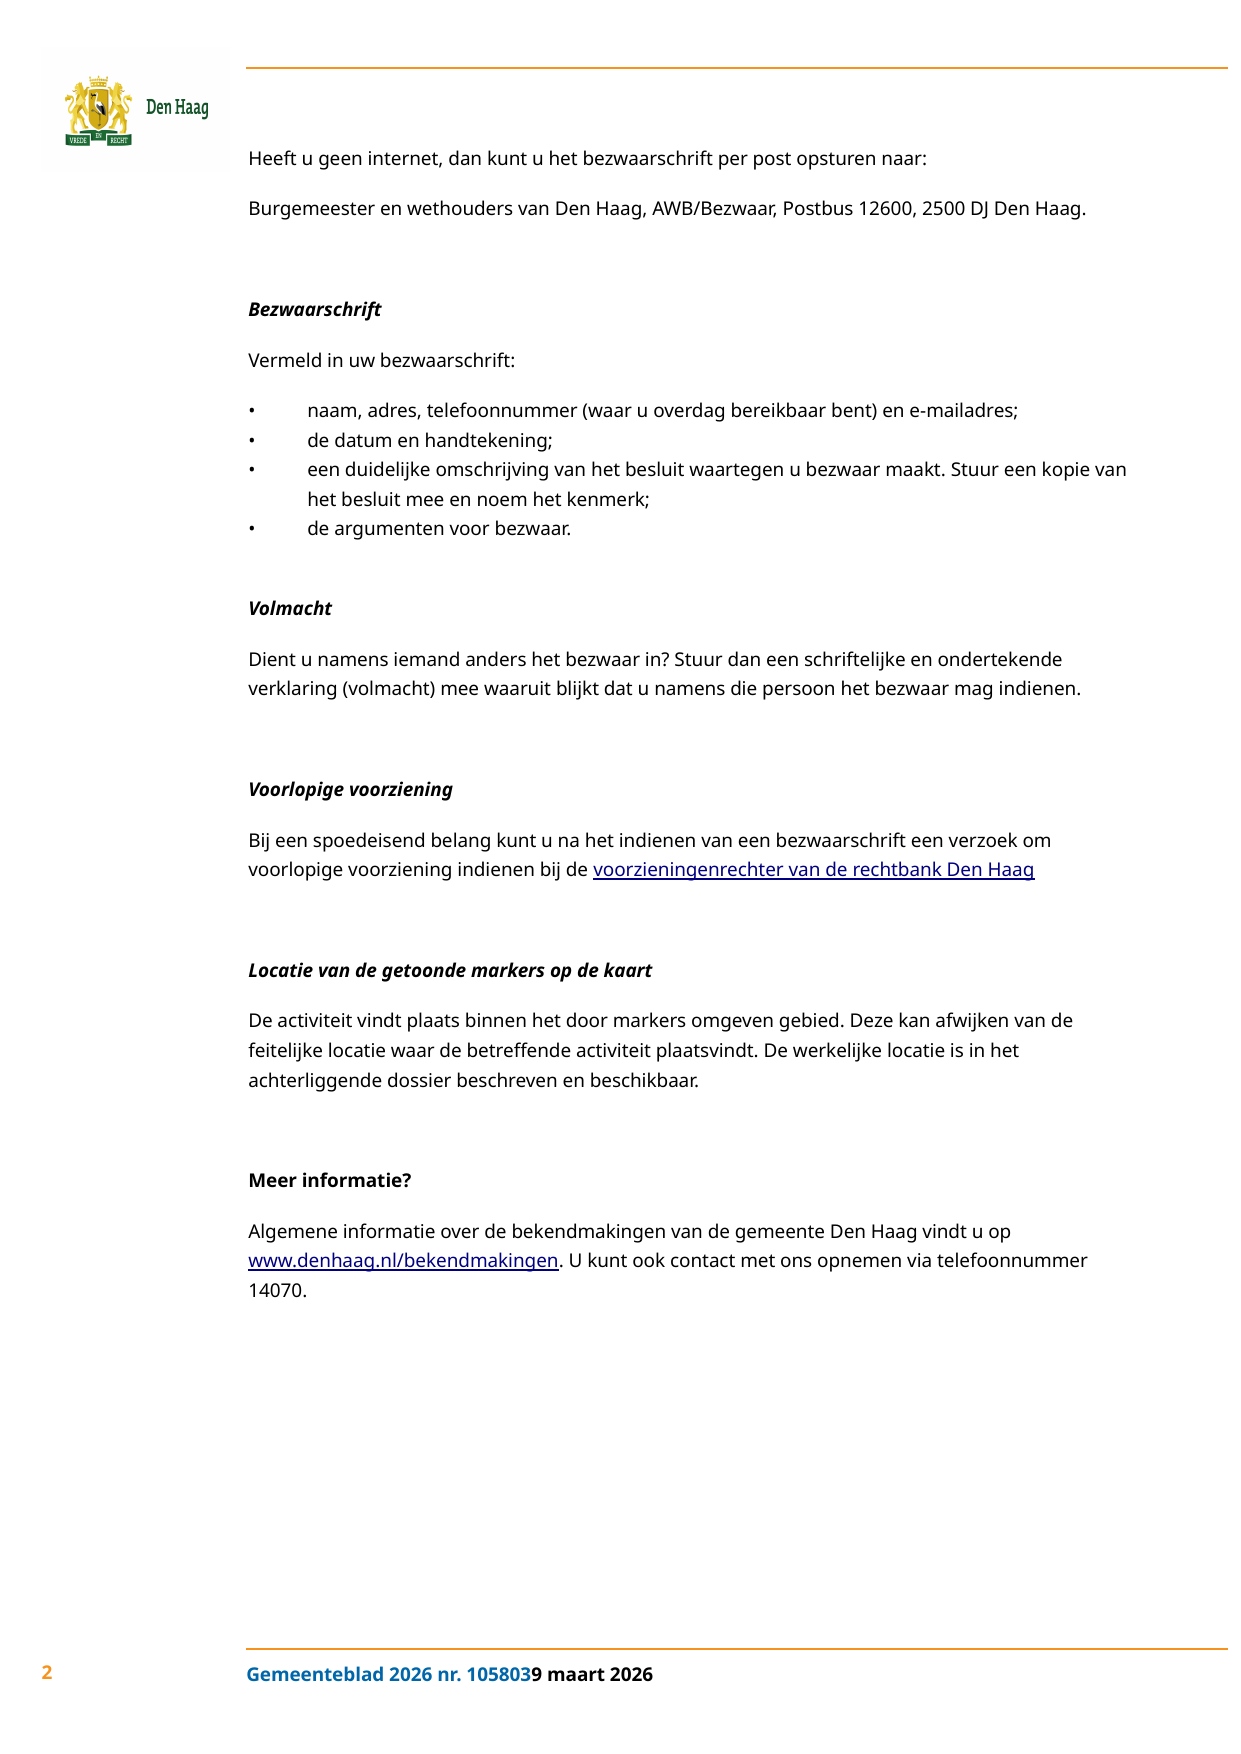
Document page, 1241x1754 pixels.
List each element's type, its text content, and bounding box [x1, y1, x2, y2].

text Voorlopige voorziening [248, 776, 1152, 802]
text Locatie van de getoonde markers op de kaart [248, 957, 1152, 983]
list de argumenten voor bezwaar. [248, 516, 1152, 541]
text Burgemeester en wethouders van Den Haag, AWB/Bezwaar, Postbus 12600, 2500 DJ Den Haag. [248, 196, 1152, 221]
text Vermeld in uw bezwaarschrift: [248, 347, 1152, 373]
text Heeft u geen internet, dan kunt u het bezwaarschrift per post opsturen naar: [248, 145, 1152, 171]
list naam, adres, telefoonnummer (waar u overdag bereikbaar bent) en e-mailadres; [248, 397, 1152, 423]
text Dient u namens iemand anders het bezwaar in? Stuur dan een schriftelijke en ondertekende verklaring (volmacht) mee waaruit blijkt dat u namens die persoon het bezwaar mag indienen. [248, 646, 1152, 701]
text Volmacht [248, 596, 1152, 621]
list de datum en handtekening; [248, 427, 1152, 453]
text De activiteit vindt plaats binnen het door markers omgeven gebied. Deze kan afwijken van de feitelijke locatie waar de betreffende activiteit plaatsvindt. De werkelijke locatie is in het achterliggende dossier beschreven en beschikbaar. [248, 1008, 1152, 1093]
text Algemene informatie over de bekendmakingen van de gemeente Den Haag vindt u op www.denhaag.nl/bekendmakingen. U kunt ook contact met ons opnemen via telefoonnummer 14070. [248, 1218, 1152, 1303]
list een duidelijke omschrijving van het besluit waartegen u bezwaar maakt. Stuur een kopie van het besluit mee en noem het kenmerk; [248, 456, 1152, 512]
text Bezwaarschrift [248, 296, 1152, 322]
text Bij een spoedeisend belang kunt u na het indienen van een bezwaarschrift een verzoek om voorlopige voorziening indienen bij de voorzieningenrechter van de rechtbank Den Haag [248, 827, 1152, 882]
text Meer informatie? [248, 1168, 1152, 1193]
picture [41, 47, 231, 172]
